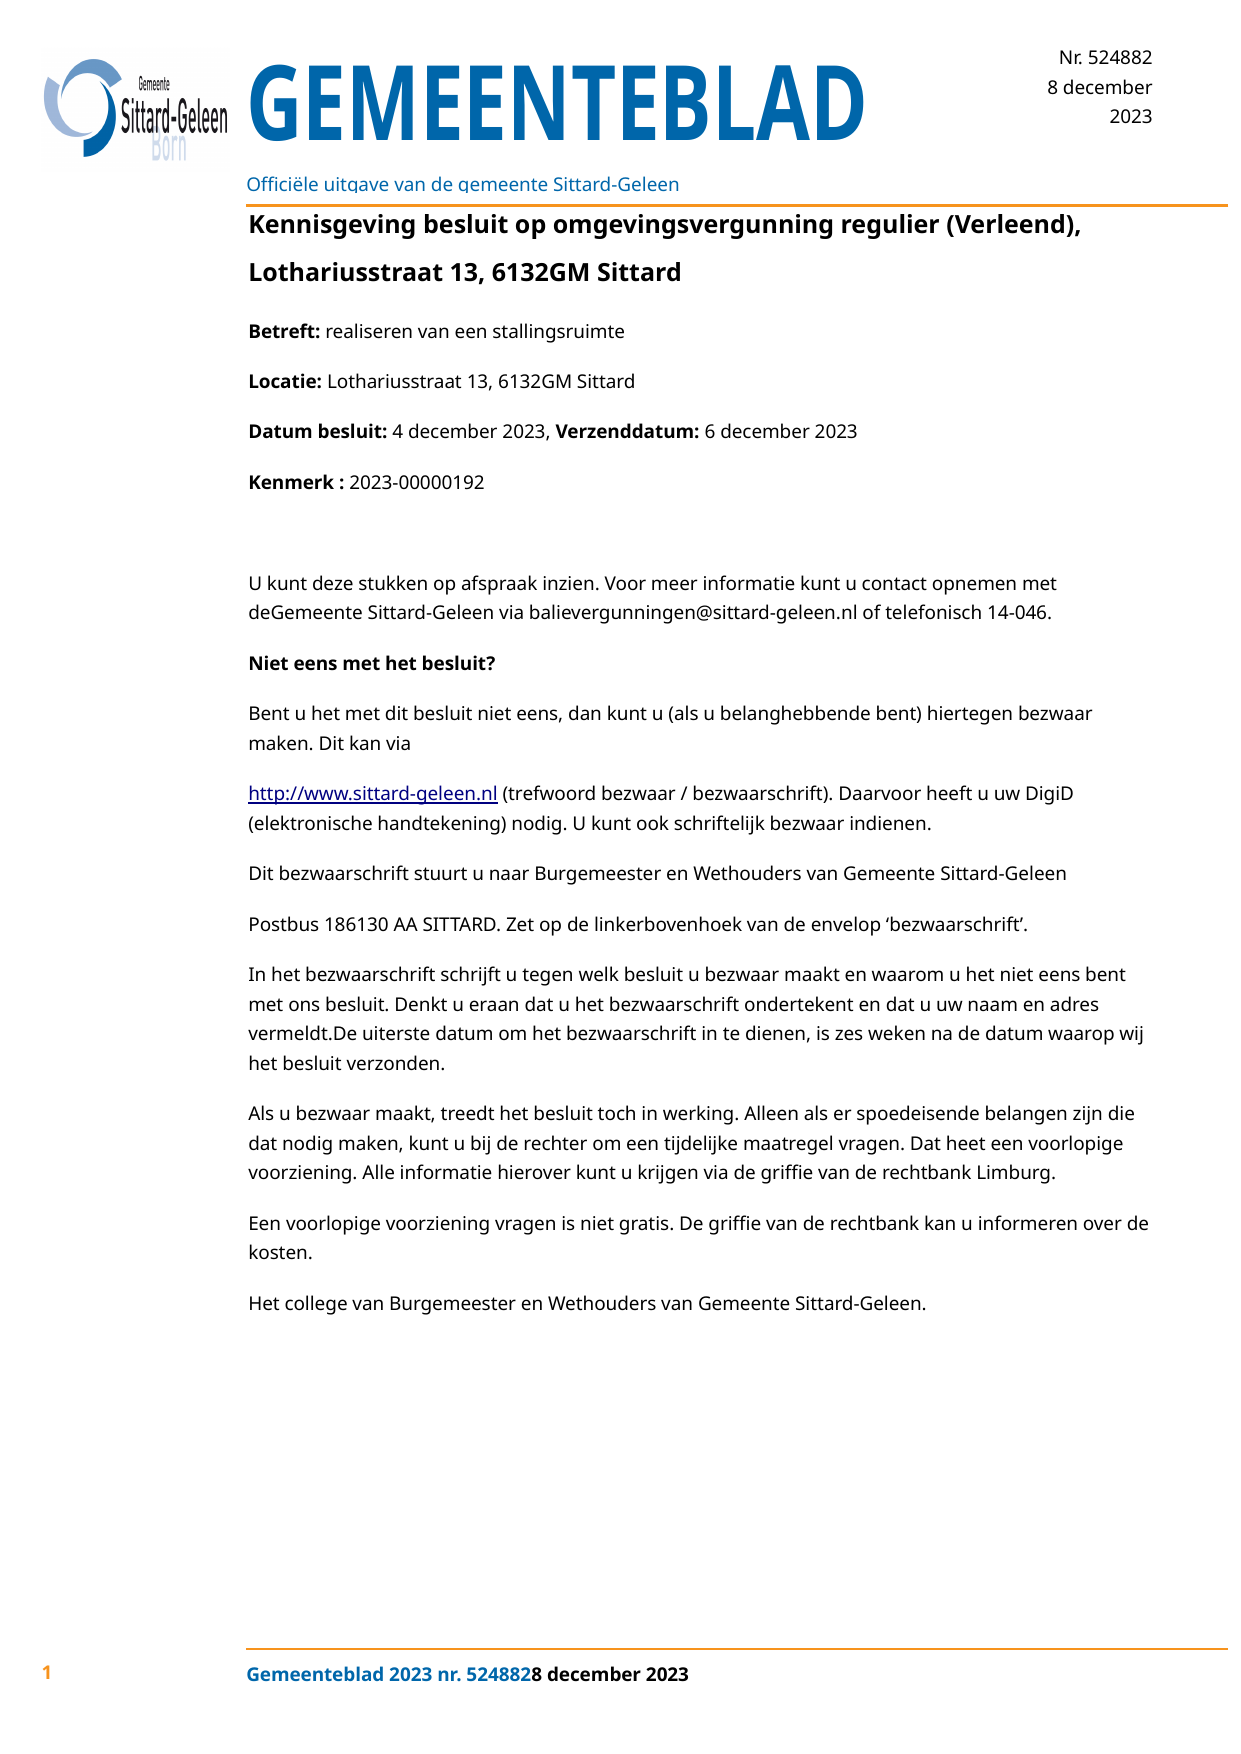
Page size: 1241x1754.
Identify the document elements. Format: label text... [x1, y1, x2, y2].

text Locatie: Lothariusstraat 13, 6132GM Sittard [248, 368, 1152, 394]
text Een voorlopige voorziening vragen is niet gratis. De griffie van de rechtbank kan u informeren over de kosten. [248, 1210, 1152, 1265]
text U kunt deze stukken op afspraak inzien. Voor meer informatie kunt u contact opnemen met deGemeente Sittard-Geleen via balievergunningen@sittard-geleen.nl of telefonisch 14-046. [248, 570, 1152, 625]
text http://www.sittard-geleen.nl (trefwoord bezwaar / bezwaarschrift). Daarvoor heeft u uw DigiD (elektronische handtekening) nodig. U kunt ook schriftelijk bezwaar indienen. [248, 780, 1152, 836]
text Dit bezwaarschrift stuurt u naar Burgemeester en Wethouders van Gemeente Sittard-Geleen [248, 860, 1152, 886]
text Als u bezwaar maakt, treedt het besluit toch in werking. Alleen als er spoedeisende belangen zijn die dat nodig maken, kunt u bij de rechter om een tijdelijke maatregel vragen. Dat heet een voorlopige voorziening. Alle informatie hierover kunt u krijgen via de griffie van de rechtbank Limburg. [248, 1100, 1152, 1185]
text Betreft: realiseren van een stallingsruimte [248, 318, 1152, 344]
text Het college van Burgemeester en Wethouders van Gemeente Sittard-Geleen. [248, 1290, 1152, 1316]
picture [41, 47, 231, 172]
text Kenmerk : 2023-00000192 [248, 469, 1152, 495]
text Datum besluit: 4 december 2023, Verzenddatum: 6 december 2023 [248, 419, 1152, 444]
text In het bezwaarschrift schrijft u tegen welk besluit u bezwaar maakt en waarom u het niet eens bent met ons besluit. Denkt u eraan dat u het bezwaarschrift ondertekent en dat u uw naam en adres vermeldt.De uiterste datum om het bezwaarschrift in te dienen, is zes weken na de datum waarop wij het besluit verzonden. [248, 961, 1152, 1076]
text Kennisgeving besluit op omgevingsvergunning regulier (Verleend), Lothariusstraat 13, 6132GM Sittard [248, 207, 1152, 288]
text Niet eens met het besluit? [248, 650, 1152, 676]
text Postbus 186130 AA SITTARD. Zet op de linkerbovenhoek van de envelop ‘bezwaarschrift’. [248, 911, 1152, 937]
text Bent u het met dit besluit niet eens, dan kunt u (als u belanghebbende bent) hiertegen bezwaar maken. Dit kan via [248, 700, 1152, 756]
